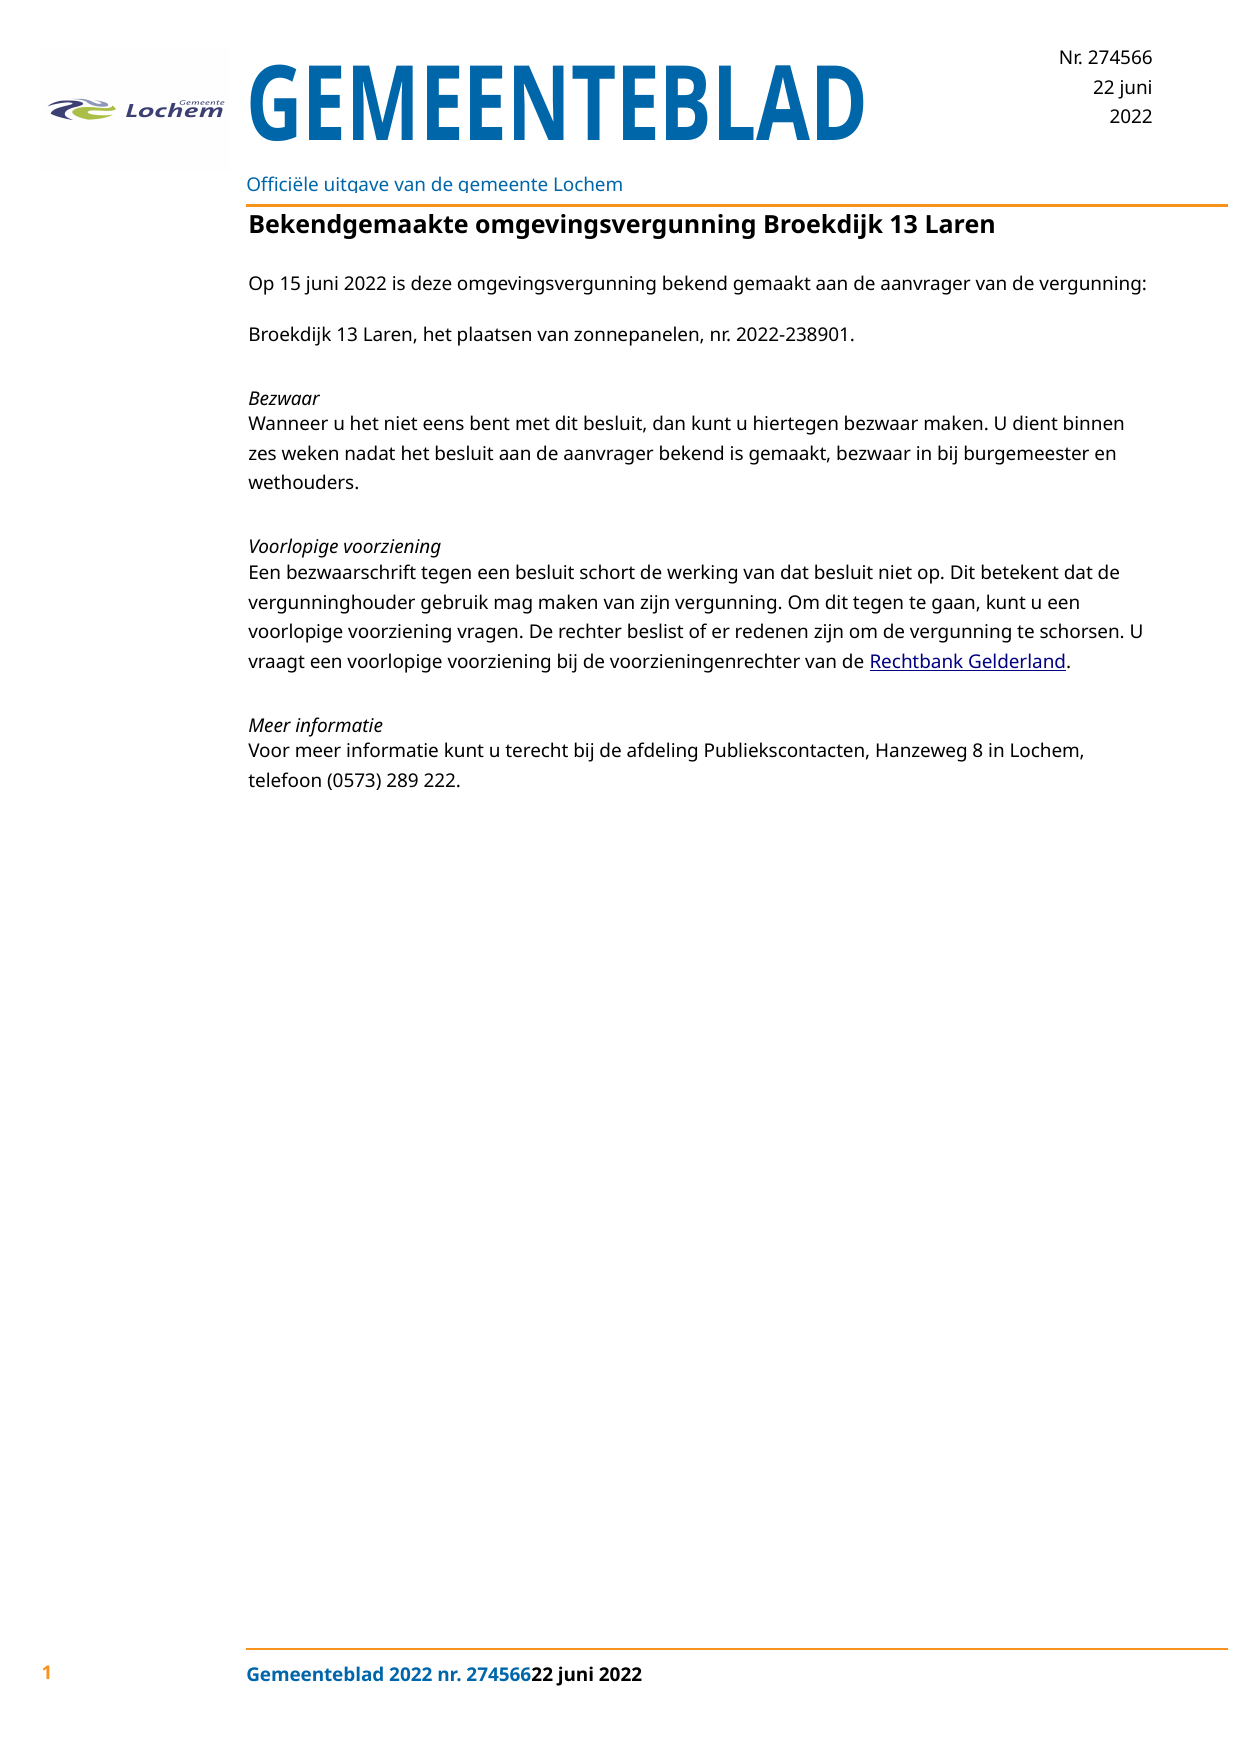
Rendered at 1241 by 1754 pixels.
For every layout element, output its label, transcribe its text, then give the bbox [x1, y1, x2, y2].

text Meer informatie [248, 712, 1152, 738]
text Bekendgemaakte omgevingsvergunning Broekdijk 13 Laren [248, 207, 1152, 241]
text Broekdijk 13 Laren, het plaatsen van zonnepanelen, nr. 2022-238901. [248, 321, 1152, 346]
text Wanneer u het niet eens bent met dit besluit, dan kunt u hiertegen bezwaar maken. U dient binnen zes weken nadat het besluit aan de aanvrager bekend is gemaakt, bezwaar in bij burgemeester en wethouders. [248, 410, 1152, 495]
text Een bezwaarschrift tegen een besluit schort de werking van dat besluit niet op. Dit betekent dat de vergunninghouder gebruik mag maken van zijn vergunning. Om dit tegen te gaan, kunt u een voorlopige voorziening vragen. De rechter beslist of er redenen zijn om de vergunning te schorsen. U vraagt een voorlopige voorziening bij de voorzieningenrechter van de Rechtbank Gelderland. [248, 559, 1152, 674]
text Op 15 juni 2022 is deze omgevingsvergunning bekend gemaakt aan de aanvrager van de vergunning: [248, 270, 1152, 296]
text Bezwaar [248, 385, 1152, 410]
text Voor meer informatie kunt u terecht bij de afdeling Publiekscontacten, Hanzeweg 8 in Lochem, telefoon (0573) 289 222. [248, 738, 1152, 793]
text Voorlopige voorziening [248, 533, 1152, 559]
picture [41, 47, 231, 172]
